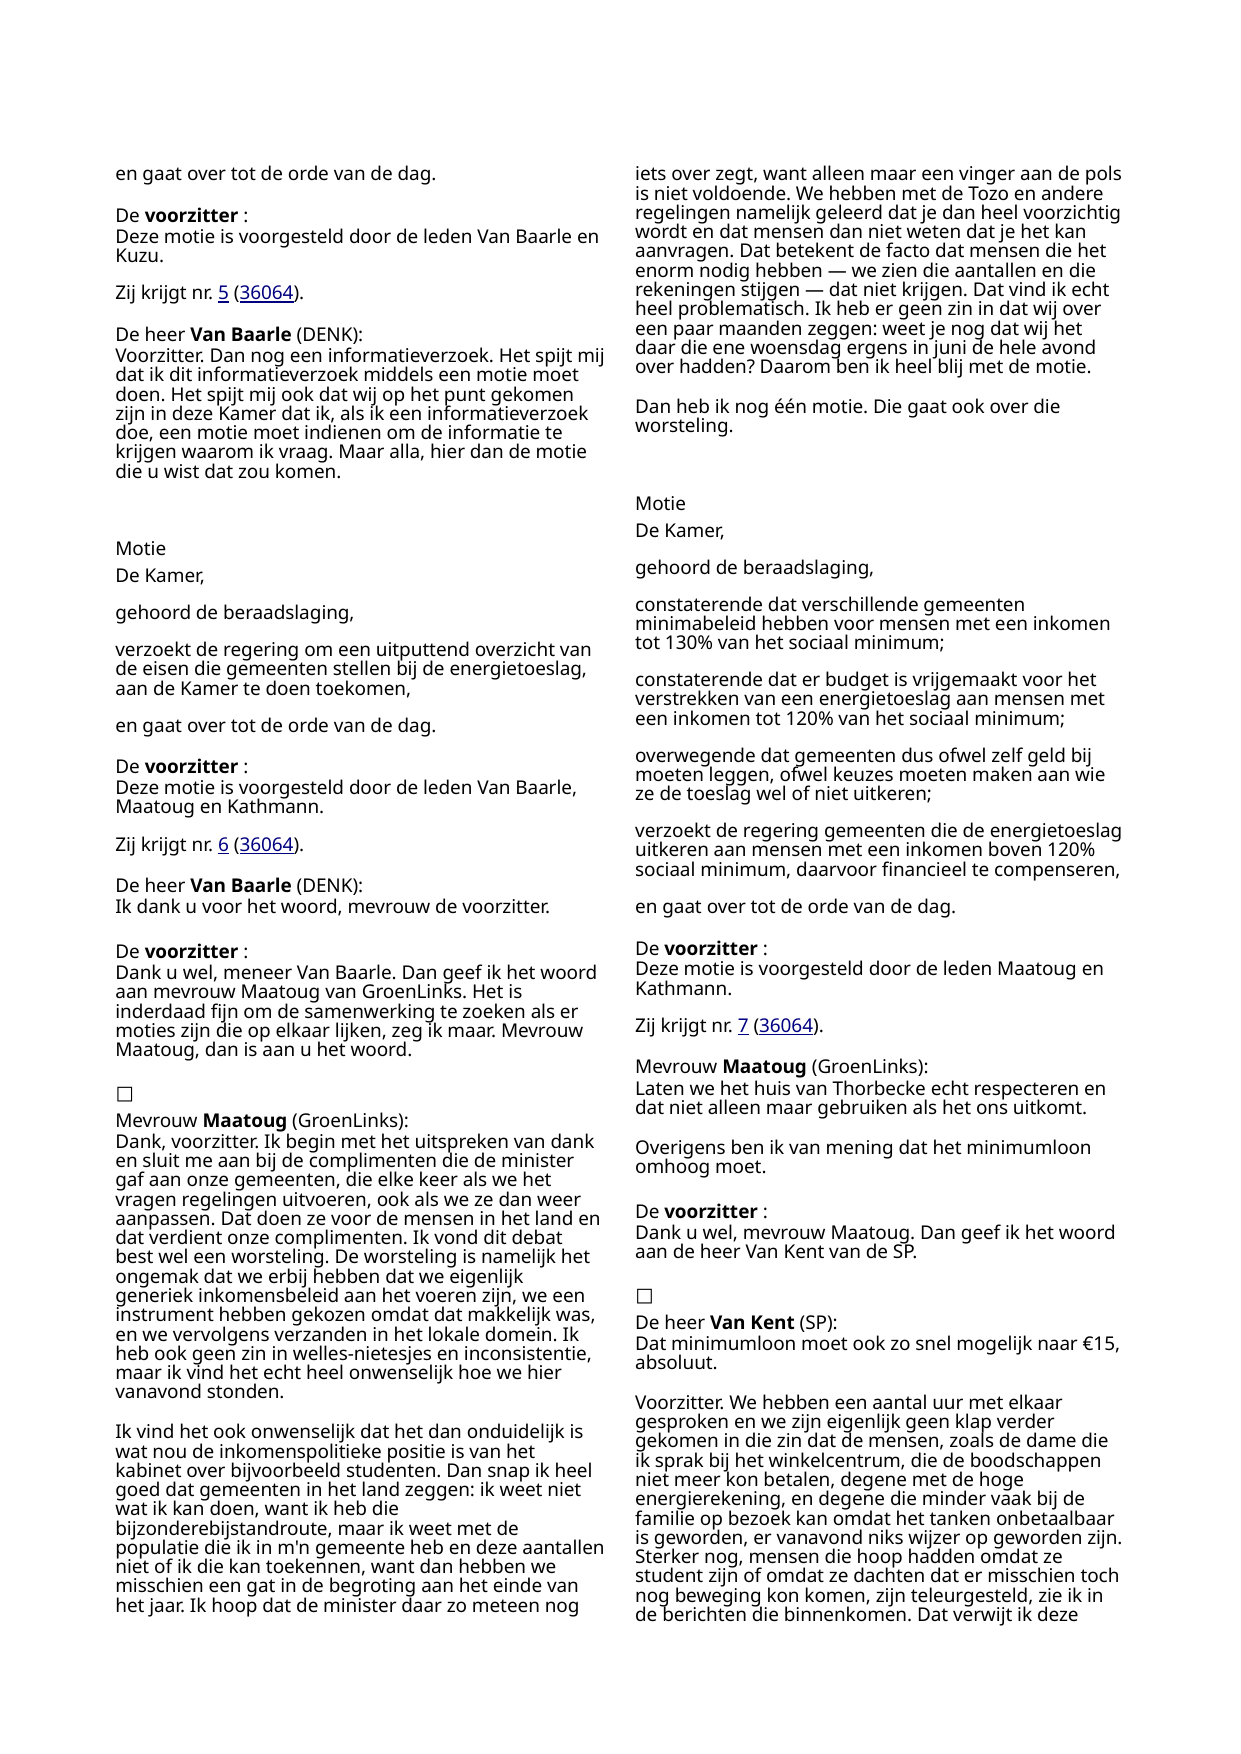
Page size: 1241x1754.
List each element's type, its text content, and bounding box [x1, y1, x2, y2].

text Dank, voorzitter. Ik begin met het uitspreken van dank en sluit me aan bij de complimenten die de minister gaf aan onze gemeenten, die elke keer als we het vragen regelingen uitvoeren, ook als we ze dan weer aanpassen. Dat doen ze voor de mensen in het land en dat verdient onze complimenten. Ik vond dit debat best wel een worsteling. De worsteling is namelijk het ongemak dat we erbij hebben dat we eigenlijk generiek inkomensbeleid aan het voeren zijn, we een instrument hebben gekozen omdat dat makkelijk was, en we vervolgens verzanden in het lokale domein. Ik heb ook geen zin in welles-nietesjes en inconsistentie, maar ik vind het echt heel onwenselijk hoe we hier vanavond stonden. [115, 1133, 605, 1403]
text Dank u wel, mevrouw Maatoug. Dan geef ik het woord aan de heer Van Kent van de SP. [635, 1224, 1125, 1262]
text De voorzitter : [115, 202, 605, 228]
text gehoord de beraadslaging, [115, 604, 605, 623]
text Deze motie is voorgesteld door de leden Van Baarle, Maatoug en Kathmann. [115, 779, 605, 818]
text en gaat over tot de orde van de dag. [115, 165, 605, 184]
text Deze motie is voorgesteld door de leden Maatoug en Kathmann. [635, 960, 1125, 999]
text Deze motie is voorgesteld door de leden Van Baarle en Kuzu. [115, 228, 605, 267]
text Voorzitter. Dan nog een informatieverzoek. Het spijt mij dat ik dit informatieverzoek middels een motie moet doen. Het spijt mij ook dat wij op het punt gekomen zijn in deze Kamer dat ik, als ik een informatieverzoek doe, een motie moet indienen om de informatie te krijgen waarom ik vraag. Maar alla, hier dan de motie die u wist dat zou komen. [115, 347, 605, 482]
text en gaat over tot de orde van de dag. [635, 898, 1125, 917]
text De heer Van Baarle (DENK): [115, 873, 605, 898]
text iets over zegt, want alleen maar een vinger aan de pols is niet voldoende. We hebben met de Tozo en andere regelingen namelijk geleerd dat je dan heel voorzichtig wordt en dat mensen dan niet weten dat je het kan aanvragen. Dat betekent de facto dat mensen die het enorm nodig hebben — we zien die aantallen en die rekeningen stijgen — dat niet krijgen. Dat vind ik echt heel problematisch. Ik heb er geen zin in dat wij over een paar maanden zeggen: weet je nog dat wij het daar die ene woensdag ergens in juni de hele avond over hadden? Daarom ben ik heel blij met de motie. [635, 165, 1125, 377]
text Dank u wel, meneer Van Baarle. Dan geef ik het woord aan mevrouw Maatoug van GroenLinks. Het is inderdaad fijn om de samenwerking te zoeken als er moties zijn die op elkaar lijken, zeg ik maar. Mevrouw Maatoug, dan is aan u het woord. [115, 964, 605, 1061]
text Dat minimumloon moet ook zo snel mogelijk naar €15, absoluut. [635, 1335, 1125, 1373]
text De heer Van Kent (SP): [635, 1309, 1125, 1335]
text De voorzitter : [635, 935, 1125, 960]
text De voorzitter : [115, 753, 605, 779]
text Dan heb ik nog één motie. Die gaat ook over die worsteling. [635, 398, 1125, 437]
text Motie [635, 490, 1125, 516]
text Zij krijgt nr. 5 (36064). [115, 284, 605, 303]
text en gaat over tot de orde van de dag. [115, 717, 605, 736]
text constaterende dat verschillende gemeenten minimabeleid hebben voor mensen met een inkomen tot 130% van het sociaal minimum; [635, 596, 1125, 653]
text Motie [115, 535, 605, 561]
text Laten we het huis van Thorbecke echt respecteren en dat niet alleen maar gebruiken als het ons uitkomt. [635, 1079, 1125, 1118]
text ⬜ [115, 1081, 605, 1107]
text De voorzitter : [115, 938, 605, 964]
text De Kamer, [115, 567, 605, 586]
text De heer Van Baarle (DENK): [115, 321, 605, 347]
text verzoekt de regering om een uitputtend overzicht van de eisen die gemeenten stellen bij de energietoeslag, aan de Kamer te doen toekomen, [115, 641, 605, 699]
text De voorzitter : [635, 1198, 1125, 1224]
text Mevrouw Maatoug (GroenLinks): [635, 1054, 1125, 1079]
text verzoekt de regering gemeenten die de energietoeslag uitkeren aan mensen met een inkomen boven 120% sociaal minimum, daarvoor financieel te compenseren, [635, 822, 1125, 880]
text Voorzitter. We hebben een aantal uur met elkaar gesproken en we zijn eigenlijk geen klap verder gekomen in die zin dat de mensen, zoals de dame die ik sprak bij het winkelcentrum, die de boodschappen niet meer kon betalen, degene met de hoge energierekening, en degene die minder vaak bij de familie op bezoek kan omdat het tanken onbetaalbaar is geworden, er vanavond niks wijzer op geworden zijn. Sterker nog, mensen die hoop hadden omdat ze student zijn of omdat ze dachten dat er misschien toch nog beweging kon komen, zijn teleurgesteld, zie ik in de berichten die binnenkomen. Dat verwijt ik deze [635, 1394, 1125, 1625]
text constaterende dat er budget is vrijgemaakt voor het verstrekken van een energietoeslag aan mensen met een inkomen tot 120% van het sociaal minimum; [635, 671, 1125, 729]
text Ik vind het ook onwenselijk dat het dan onduidelijk is wat nou de inkomenspolitieke positie is van het kabinet over bijvoorbeeld studenten. Dan snap ik heel goed dat gemeenten in het land zeggen: ik weet niet wat ik kan doen, want ik heb die bijzonderebijstandroute, maar ik weet met de populatie die ik in m'n gemeente heb en deze aantallen niet of ik die kan toekennen, want dan hebben we misschien een gat in de begroting aan het einde van het jaar. Ik hoop dat de minister daar zo meteen nog [115, 1423, 605, 1616]
text Zij krijgt nr. 6 (36064). [115, 836, 605, 855]
text Zij krijgt nr. 7 (36064). [635, 1017, 1125, 1036]
text Ik dank u voor het woord, mevrouw de voorzitter. [115, 898, 605, 918]
text gehoord de beraadslaging, [635, 559, 1125, 578]
text Mevrouw Maatoug (GroenLinks): [115, 1107, 605, 1133]
text De Kamer, [635, 522, 1125, 541]
text overwegende dat gemeenten dus ofwel zelf geld bij moeten leggen, ofwel keuzes moeten maken aan wie ze de toeslag wel of niet uitkeren; [635, 747, 1125, 804]
text ⬜ [635, 1283, 1125, 1309]
text Overigens ben ik van mening dat het minimumloon omhoog moet. [635, 1139, 1125, 1177]
